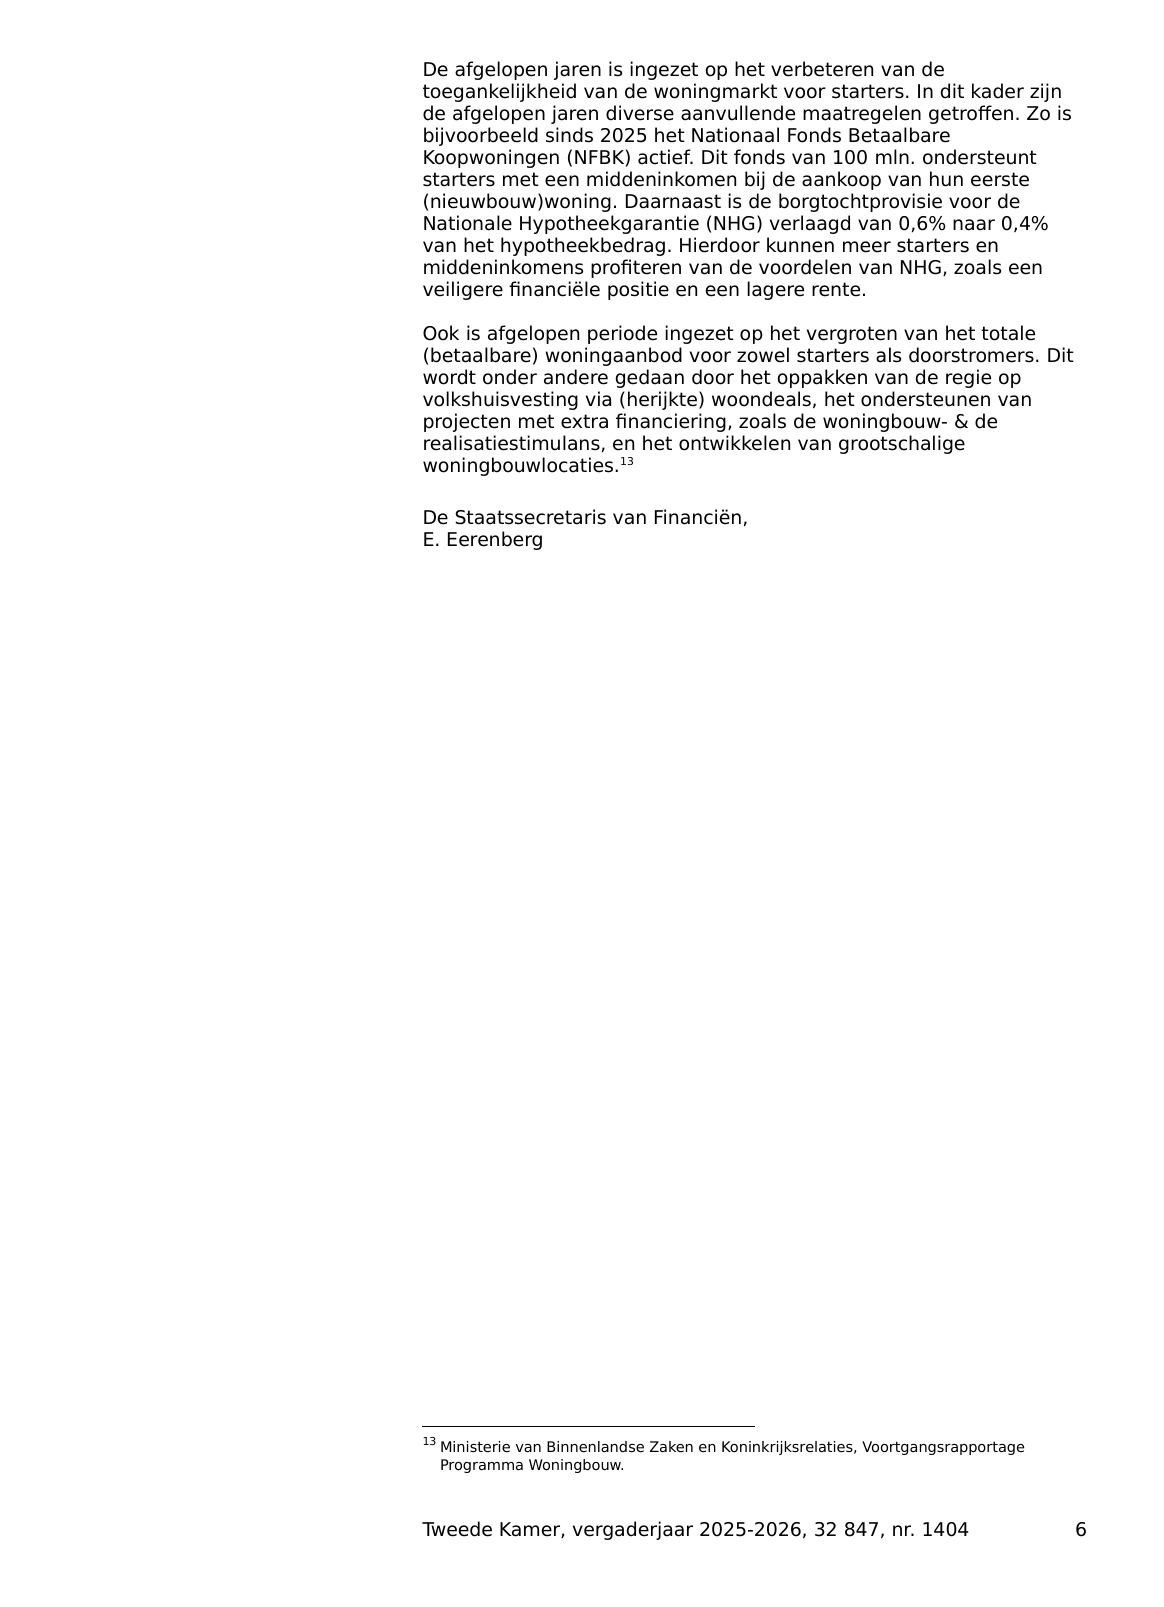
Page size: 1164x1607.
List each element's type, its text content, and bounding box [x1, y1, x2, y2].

text Ministerie van Binnenlandse Zaken en Koninkrijksrelaties, Voortgangsrapportage Programma Woningbouw. [422, 1435, 1087, 1474]
text De afgelopen jaren is ingezet op het verbeteren van de toegankelijkheid van de woningmarkt voor starters. In dit kader zijn de afgelopen jaren diverse aanvullende maatregelen getroffen. Zo is bijvoorbeeld sinds 2025 het Nationaal Fonds Betaalbare Koopwoningen (NFBK) actief. Dit fonds van 100 mln. ondersteunt starters met een middeninkomen bij de aankoop van hun eerste (nieuwbouw)woning. Daarnaast is de borgtochtprovisie voor de Nationale Hypotheekgarantie (NHG) verlaagd van 0,6% naar 0,4% van het hypotheekbedrag. Hierdoor kunnen meer starters en middeninkomens profiteren van de voordelen van NHG, zoals een veiligere financiële positie en een lagere rente. [422, 59, 1087, 301]
text De Staatssecretaris van Financiën, E. Eerenberg [422, 507, 1087, 551]
text Ook is afgelopen periode ingezet op het vergroten van het totale (betaalbare) woningaanbod voor zowel starters als doorstromers. Dit wordt onder andere gedaan door het oppakken van de regie op volkshuisvesting via (herijkte) woondeals, het ondersteunen van projecten met extra financiering, zoals de woningbouw- & de realisatiestimulans, en het ontwikkelen van grootschalige woningbouwlocaties. [422, 323, 1087, 477]
